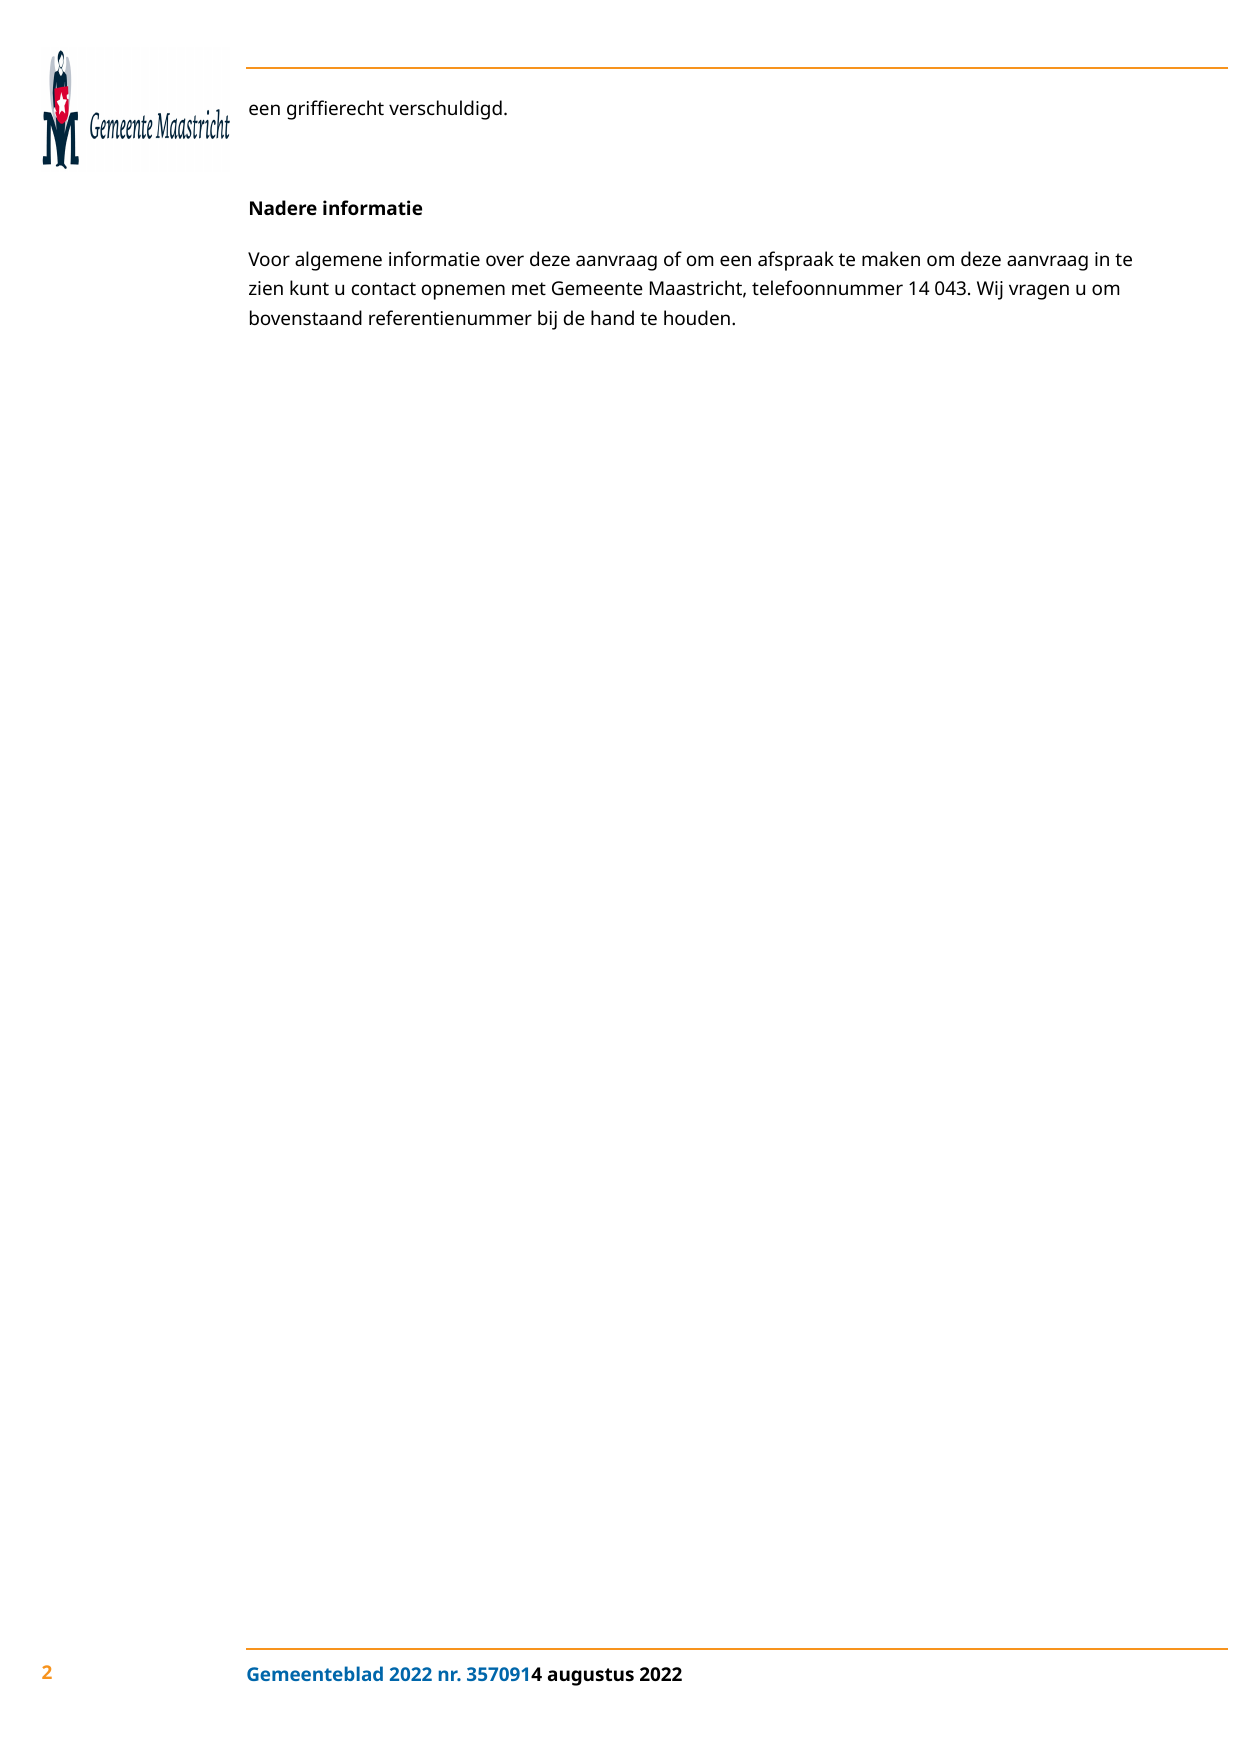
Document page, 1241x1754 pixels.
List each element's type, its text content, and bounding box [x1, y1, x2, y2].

picture [41, 47, 231, 172]
text Nadere informatie [248, 196, 1152, 221]
text Voor algemene informatie over deze aanvraag of om een afspraak te maken om deze aanvraag in te zien kunt u contact opnemen met Gemeente Maastricht, telefoonnummer 14 043. Wij vragen u om bovenstaand referentienummer bij de hand te houden. [248, 246, 1152, 331]
text een griffierecht verschuldigd. [248, 95, 1152, 121]
